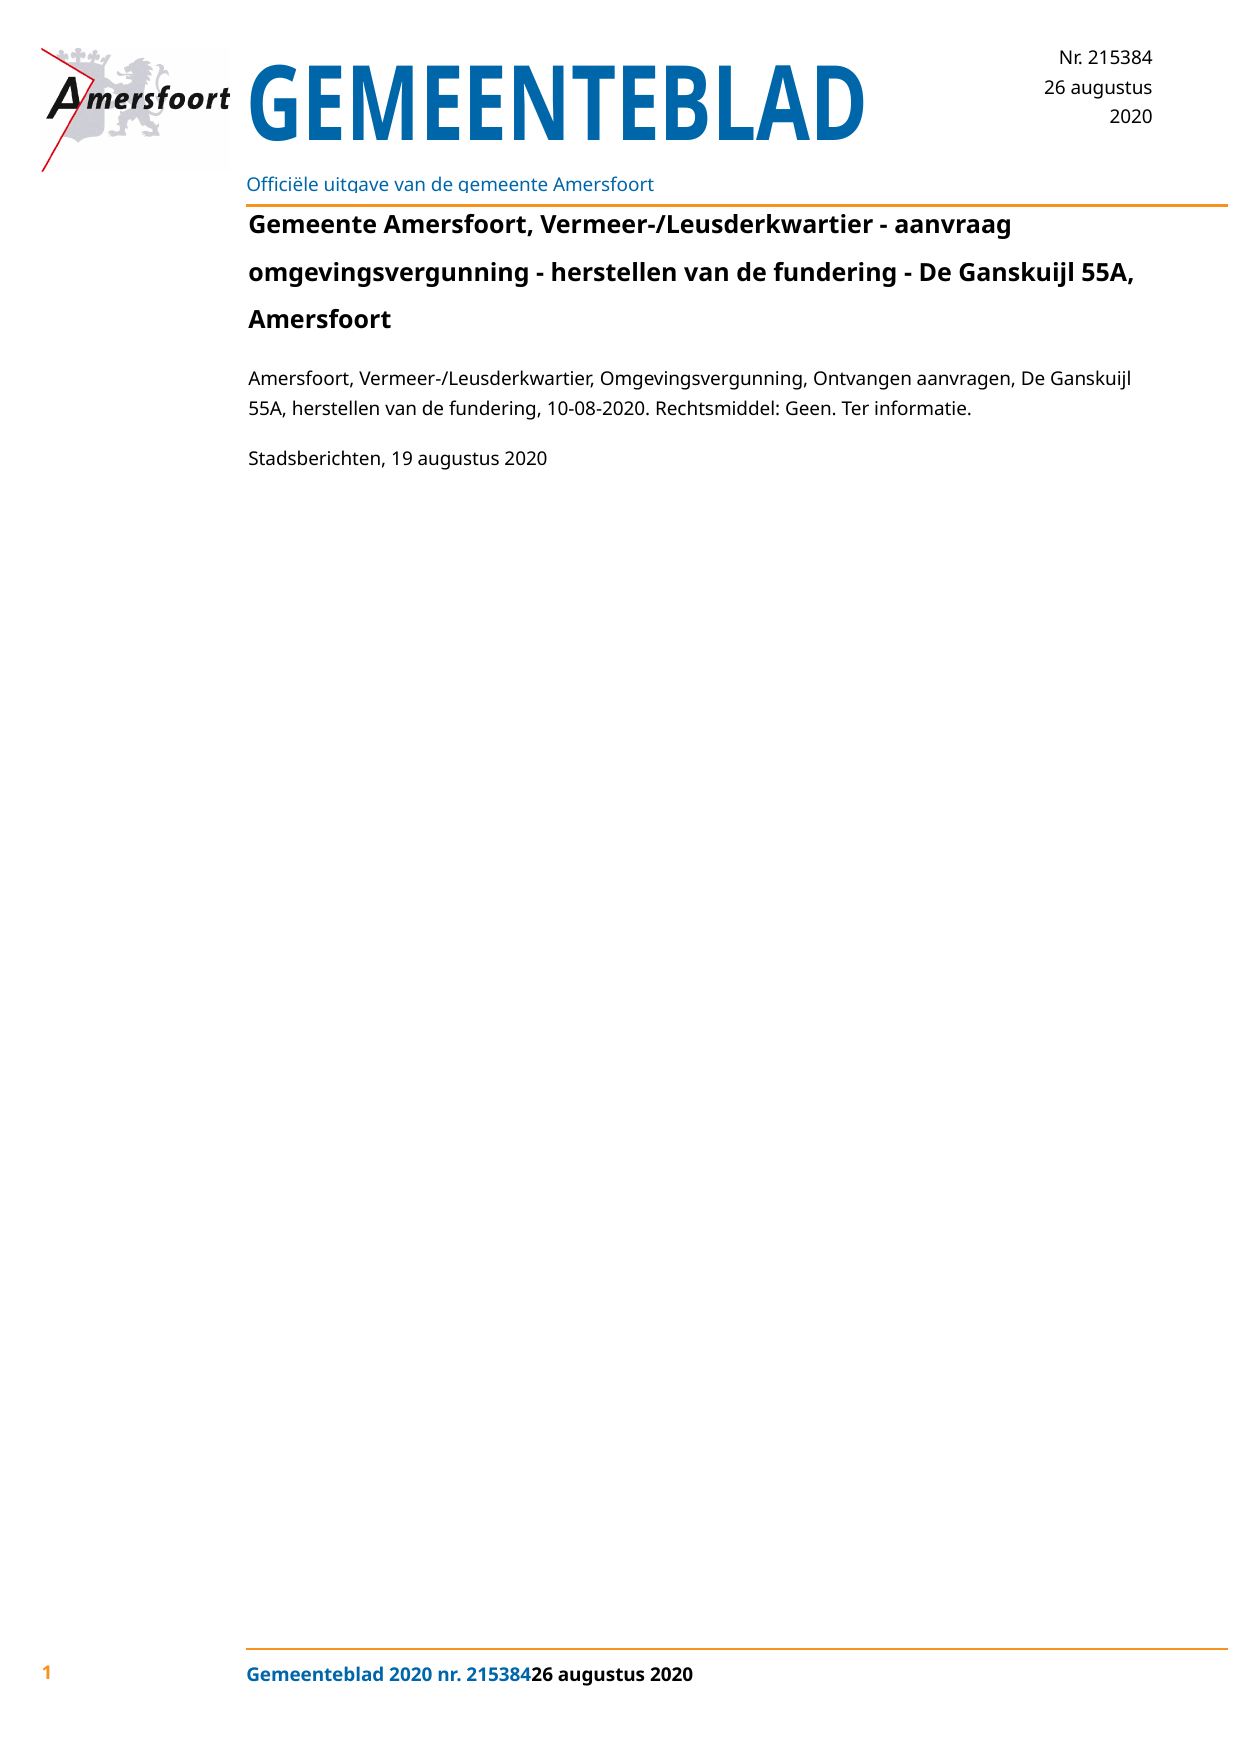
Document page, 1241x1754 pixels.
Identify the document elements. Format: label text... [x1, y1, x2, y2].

text Stadsberichten, 19 augustus 2020 [248, 446, 1152, 471]
picture [41, 47, 231, 172]
text Gemeente Amersfoort, Vermeer-/Leusderkwartier - aanvraag omgevingsvergunning - herstellen van de fundering - De Ganskuijl 55A, Amersfoort [248, 207, 1152, 336]
text Amersfoort, Vermeer-/Leusderkwartier, Omgevingsvergunning, Ontvangen aanvragen, De Ganskuijl 55A, herstellen van de fundering, 10-08-2020. Rechtsmiddel: Geen. Ter informatie. [248, 366, 1152, 421]
